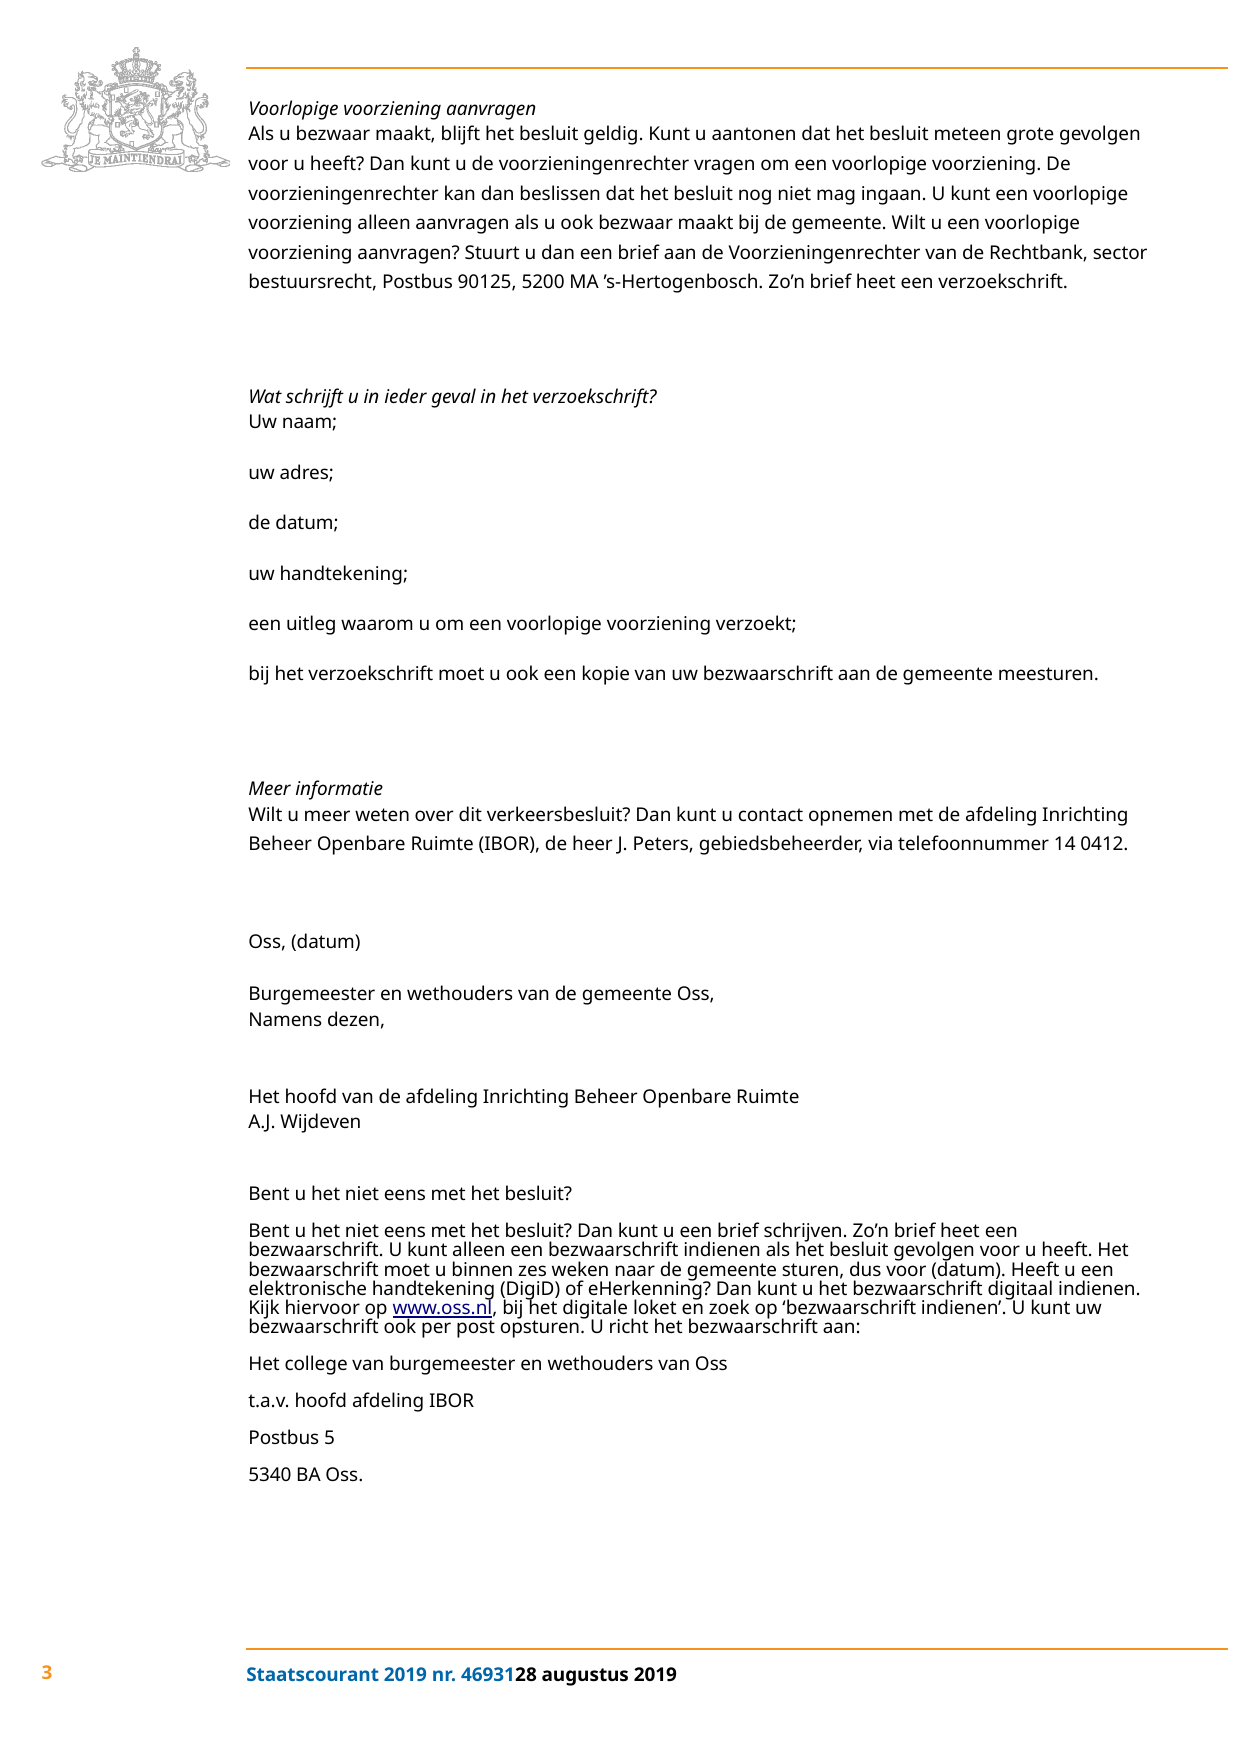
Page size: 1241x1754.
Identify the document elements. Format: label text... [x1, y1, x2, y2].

text uw adres; [248, 459, 1152, 485]
text Bent u het niet eens met het besluit? [248, 1185, 1152, 1204]
text Het hoofd van de afdeling Inrichting Beheer Openbare Ruimte [248, 1083, 1152, 1109]
text Als u bezwaar maakt, blijft het besluit geldig. Kunt u aantonen dat het besluit meteen grote gevolgen voor u heeft? Dan kunt u de voorzieningenrechter vragen om een voorlopige voorziening. De voorzieningenrechter kan dan beslissen dat het besluit nog niet mag ingaan. U kunt een voorlopige voorziening alleen aanvragen als u ook bezwaar maakt bij de gemeente. Wilt u een voorlopige voorziening aanvragen? Stuurt u dan een brief aan de Voorzieningenrechter van de Rechtbank, sector bestuursrecht, Postbus 90125, 5200 MA ’s-Hertogenbosch. Zo’n brief heet een verzoekschrift. [248, 121, 1152, 294]
text een uitleg waarom u om een voorlopige voorziening verzoekt; [248, 610, 1152, 636]
text Burgemeester en wethouders van de gemeente Oss, [248, 980, 1152, 1006]
text Voorlopige voorziening aanvragen [248, 95, 1152, 121]
text Het college van burgemeester en wethouders van Oss [248, 1355, 1152, 1374]
text Uw naam; [248, 408, 1152, 434]
text bij het verzoekschrift moet u ook een kopie van uw bezwaarschrift aan de gemeente meesturen. [248, 661, 1152, 686]
text Oss, (datum) [248, 928, 1152, 954]
text A.J. Wijdeven [248, 1109, 1152, 1134]
text Bent u het niet eens met het besluit? Dan kunt u een brief schrijven. Zo’n brief heet een bezwaarschrift. U kunt alleen een bezwaarschrift indienen als het besluit gevolgen voor u heeft. Het bezwaarschrift moet u binnen zes weken naar de gemeente sturen, dus voor (datum). Heeft u een elektronische handtekening (DigiD) of eHerkenning? Dan kunt u het bezwaarschrift digitaal indienen. Kijk hiervoor op www.oss.nl, bij het digitale loket en zoek op ‘bezwaarschrift indienen’. U kunt uw bezwaarschrift ook per post opsturen. U richt het bezwaarschrift aan: [248, 1222, 1152, 1338]
picture [41, 47, 231, 172]
text de datum; [248, 509, 1152, 535]
text 5340 BA Oss. [248, 1466, 1152, 1486]
text Meer informatie [248, 775, 1152, 801]
text Postbus 5 [248, 1429, 1152, 1448]
text Wilt u meer weten over dit verkeersbesluit? Dan kunt u contact opnemen met de afdeling Inrichting Beheer Openbare Ruimte (IBOR), de heer J. Peters, gebiedsbeheerder, via telefoonnummer 14 0412. [248, 801, 1152, 856]
text uw handtekening; [248, 560, 1152, 586]
text Wat schrijft u in ieder geval in het verzoekschrift? [248, 383, 1152, 408]
text Namens dezen, [248, 1006, 1152, 1031]
text t.a.v. hoofd afdeling IBOR [248, 1392, 1152, 1412]
